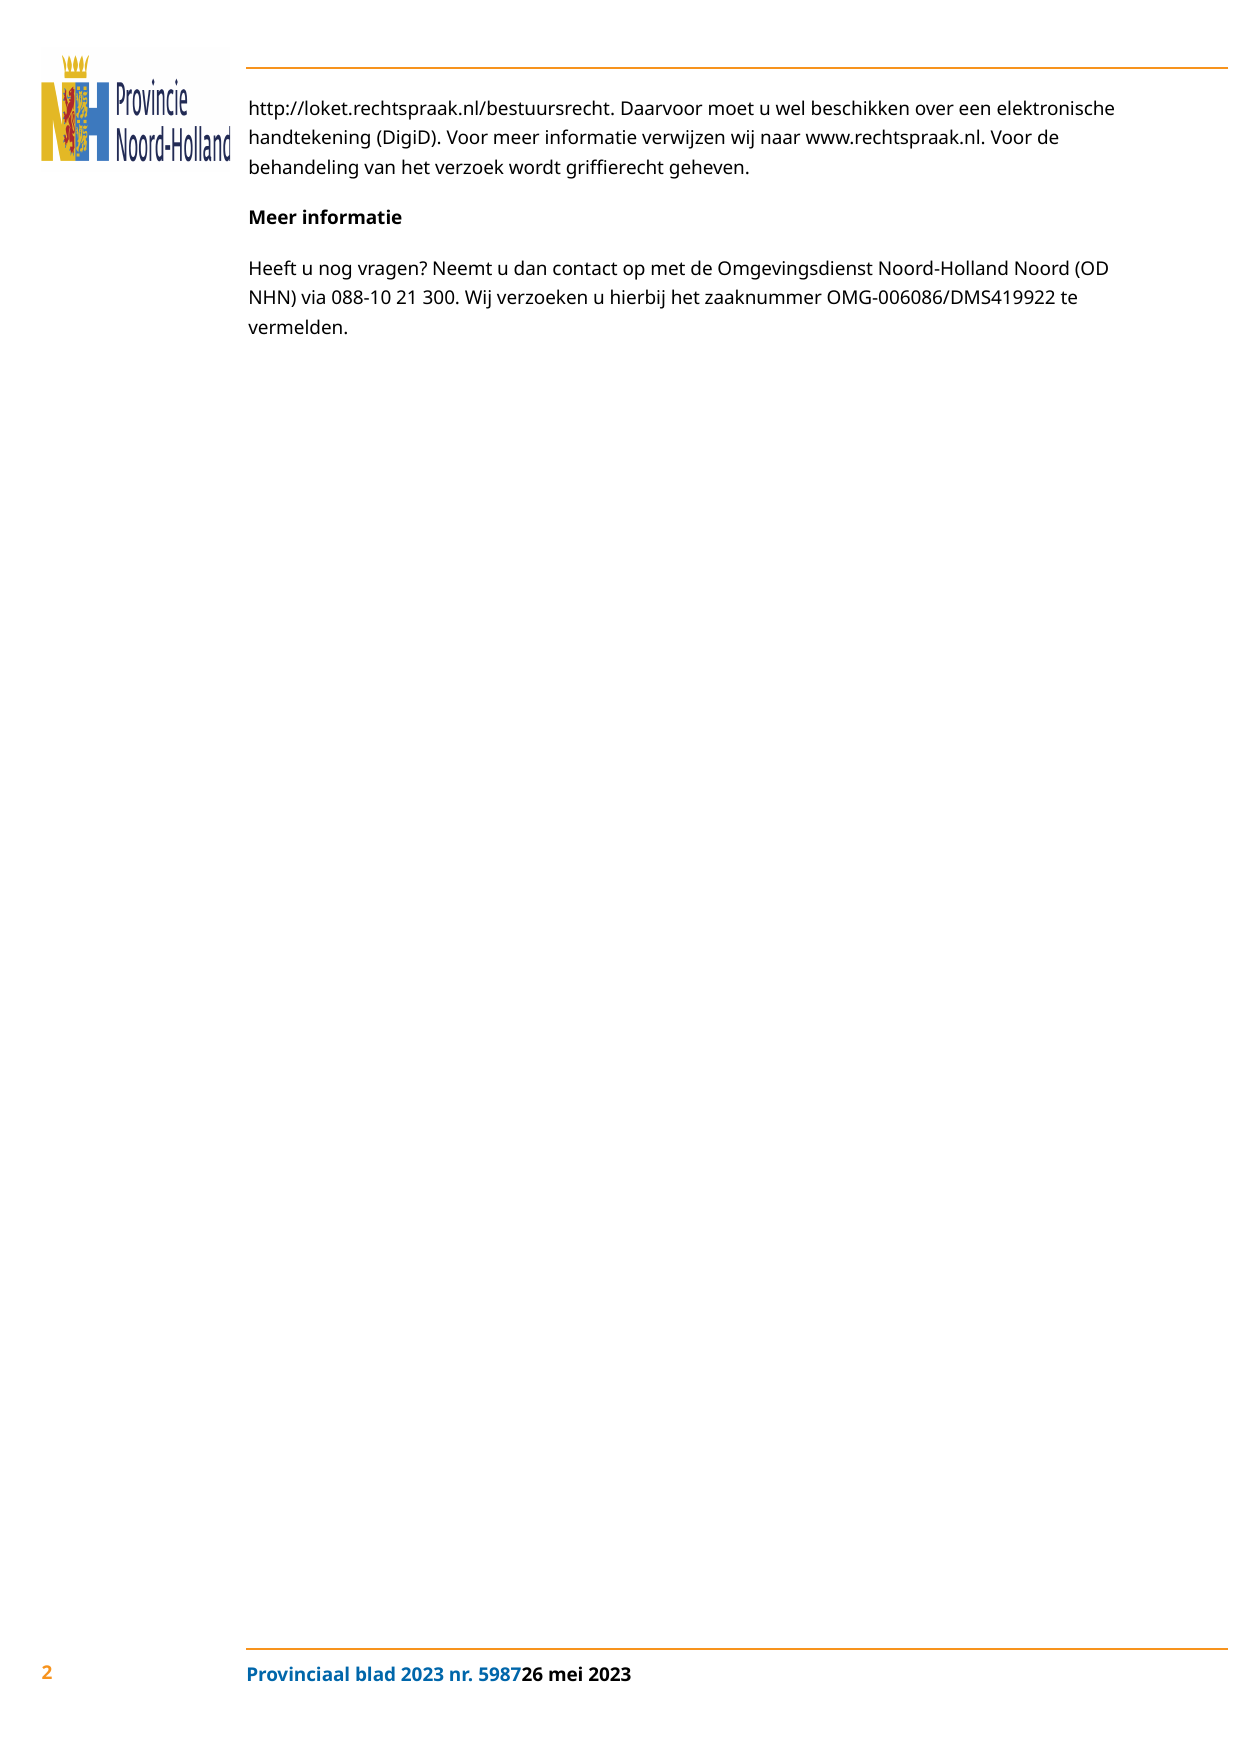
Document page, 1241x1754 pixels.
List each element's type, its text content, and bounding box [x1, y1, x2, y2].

text Meer informatie [248, 204, 1152, 230]
text Heeft u nog vragen? Neemt u dan contact op met de Omgevingsdienst Noord-Holland Noord (OD NHN) via 088-10 21 300. Wij verzoeken u hierbij het zaaknummer OMG-006086/DMS419922 te vermelden. [248, 255, 1152, 340]
picture [41, 47, 231, 172]
text http://loket.rechtspraak.nl/bestuursrecht. Daarvoor moet u wel beschikken over een elektronische handtekening (DigiD). Voor meer informatie verwijzen wij naar www.rechtspraak.nl. Voor de behandeling van het verzoek wordt griffierecht geheven. [248, 95, 1152, 180]
